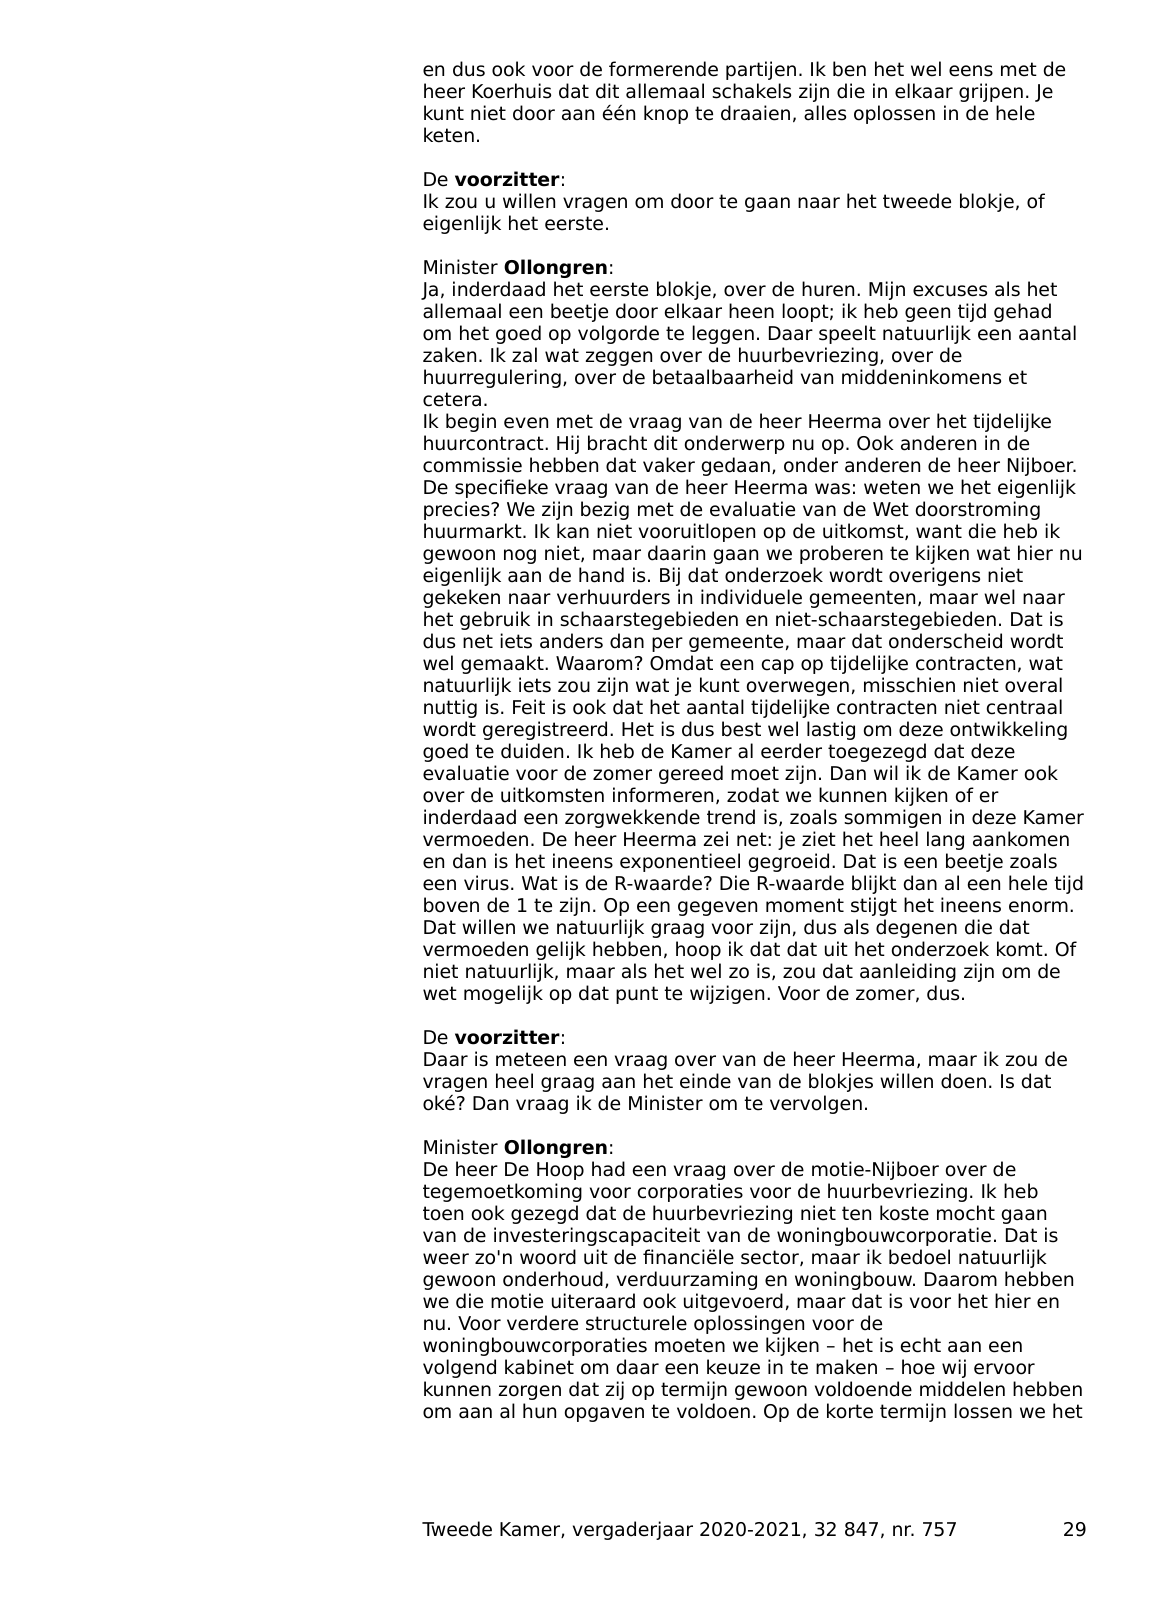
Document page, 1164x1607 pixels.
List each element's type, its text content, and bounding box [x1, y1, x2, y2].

text Minister Ollongren: [422, 1137, 1087, 1159]
text Ik begin even met de vraag van de heer Heerma over het tijdelijke huurcontract. Hij bracht dit onderwerp nu op. Ook anderen in de commissie hebben dat vaker gedaan, onder anderen de heer Nijboer. De specifieke vraag van de heer Heerma was: weten we het eigenlijk precies? We zijn bezig met de evaluatie van de Wet doorstroming huurmarkt. Ik kan niet vooruitlopen op de uitkomst, want die heb ik gewoon nog niet, maar daarin gaan we proberen te kijken wat hier nu eigenlijk aan de hand is. Bij dat onderzoek wordt overigens niet gekeken naar verhuurders in individuele gemeenten, maar wel naar het gebruik in schaarstegebieden en niet-schaarstegebieden. Dat is dus net iets anders dan per gemeente, maar dat onderscheid wordt wel gemaakt. Waarom? Omdat een cap op tijdelijke contracten, wat natuurlijk iets zou zijn wat je kunt overwegen, misschien niet overal nuttig is. Feit is ook dat het aantal tijdelijke contracten niet centraal wordt geregistreerd. Het is dus best wel lastig om deze ontwikkeling goed te duiden. Ik heb de Kamer al eerder toegezegd dat deze evaluatie voor de zomer gereed moet zijn. Dan wil ik de Kamer ook over de uitkomsten informeren, zodat we kunnen kijken of er inderdaad een zorgwekkende trend is, zoals sommigen in deze Kamer vermoeden. De heer Heerma zei net: je ziet het heel lang aankomen en dan is het ineens exponentieel gegroeid. Dat is een beetje zoals een virus. Wat is de R-waarde? Die R-waarde blijkt dan al een hele tijd boven de 1 te zijn. Op een gegeven moment stijgt het ineens enorm. Dat willen we natuurlijk graag voor zijn, dus als degenen die dat vermoeden gelijk hebben, hoop ik dat dat uit het onderzoek komt. Of niet natuurlijk, maar als het wel zo is, zou dat aanleiding zijn om de wet mogelijk op dat punt te wijzigen. Voor de zomer, dus. [422, 411, 1087, 1004]
text Daar is meteen een vraag over van de heer Heerma, maar ik zou de vragen heel graag aan het einde van de blokjes willen doen. Is dat oké? Dan vraag ik de Minister om te vervolgen. [422, 1049, 1087, 1115]
text Ja, inderdaad het eerste blokje, over de huren. Mijn excuses als het allemaal een beetje door elkaar heen loopt; ik heb geen tijd gehad om het goed op volgorde te leggen. Daar speelt natuurlijk een aantal zaken. Ik zal wat zeggen over de huurbevriezing, over de huurregulering, over de betaalbaarheid van middeninkomens et cetera. [422, 279, 1087, 411]
text en dus ook voor de formerende partijen. Ik ben het wel eens met de heer Koerhuis dat dit allemaal schakels zijn die in elkaar grijpen. Je kunt niet door aan één knop te draaien, alles oplossen in de hele keten. [422, 59, 1087, 147]
text Minister Ollongren: [422, 257, 1087, 279]
text De voorzitter: [422, 169, 1087, 191]
text De heer De Hoop had een vraag over de motie-Nijboer over de tegemoetkoming voor corporaties voor de huurbevriezing. Ik heb toen ook gezegd dat de huurbevriezing niet ten koste mocht gaan van de investeringscapaciteit van de woningbouwcorporatie. Dat is weer zo'n woord uit de financiële sector, maar ik bedoel natuurlijk gewoon onderhoud, verduurzaming en woningbouw. Daarom hebben we die motie uiteraard ook uitgevoerd, maar dat is voor het hier en nu. Voor verdere structurele oplossingen voor de woningbouwcorporaties moeten we kijken – het is echt aan een volgend kabinet om daar een keuze in te maken – hoe wij ervoor kunnen zorgen dat zij op termijn gewoon voldoende middelen hebben om aan al hun opgaven te voldoen. Op de korte termijn lossen we het [422, 1159, 1087, 1423]
text Ik zou u willen vragen om door te gaan naar het tweede blokje, of eigenlijk het eerste. [422, 191, 1087, 235]
text De voorzitter: [422, 1027, 1087, 1049]
